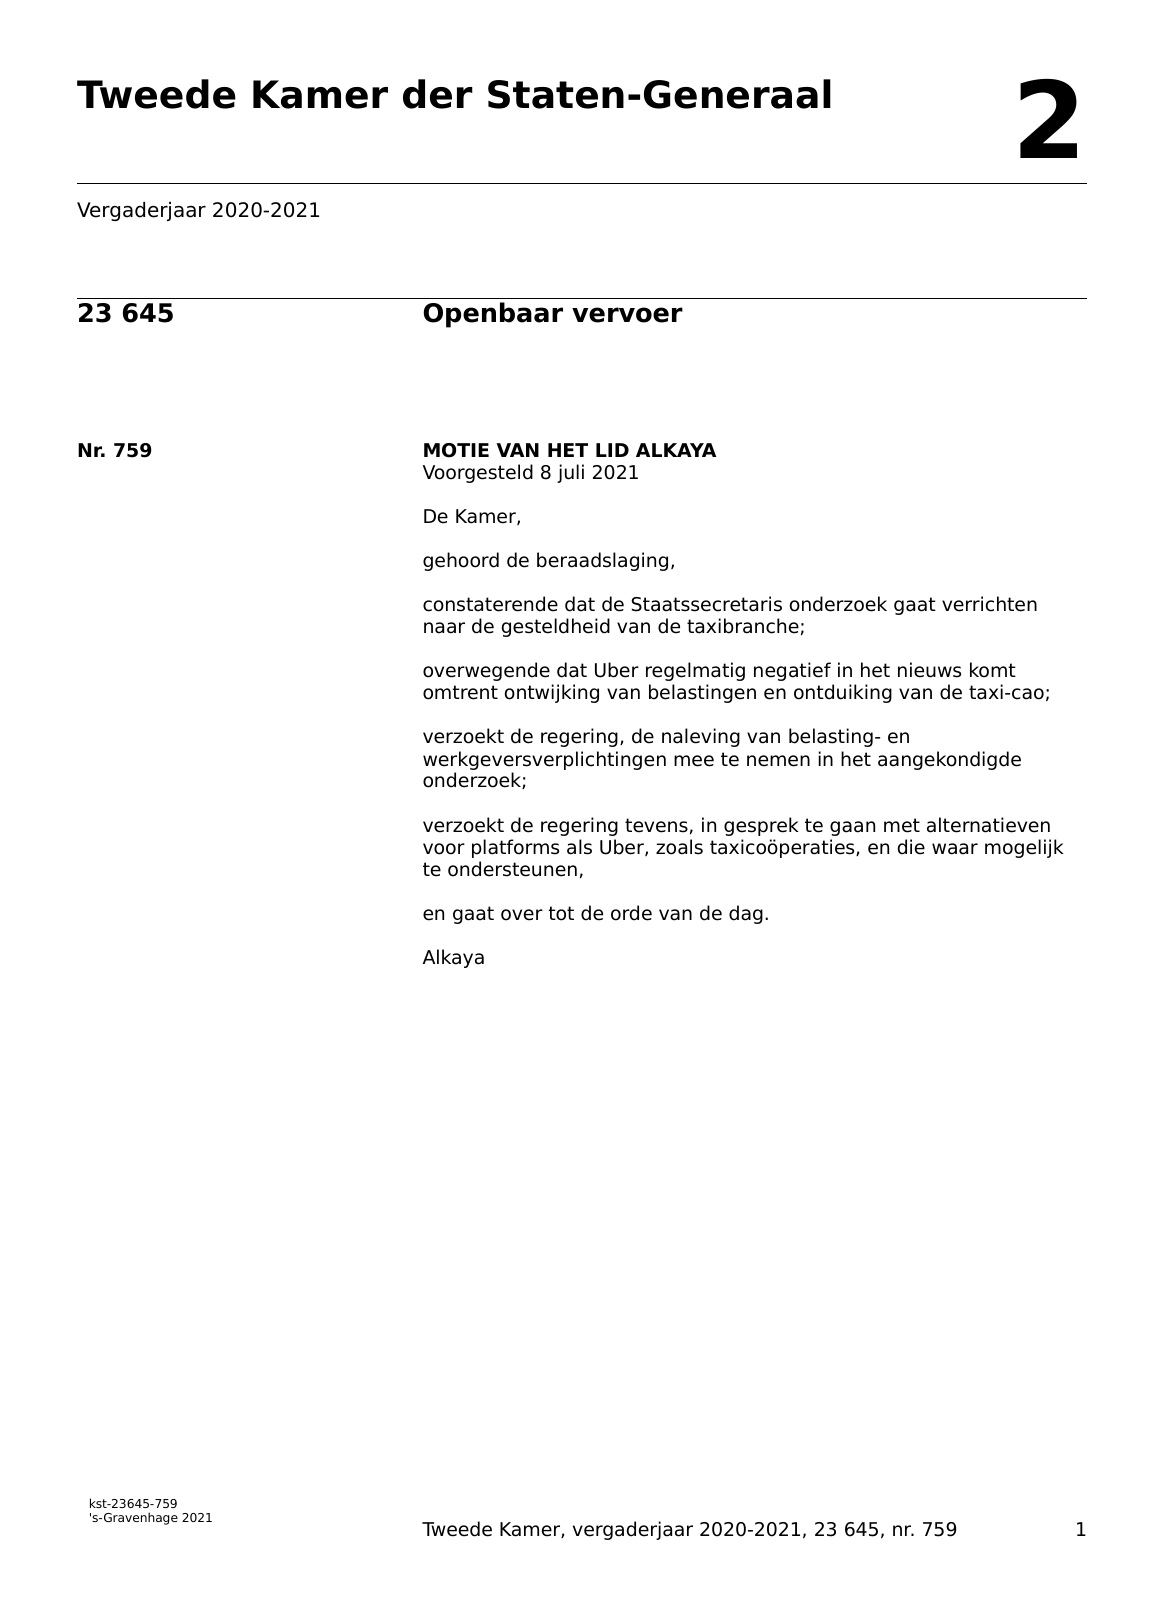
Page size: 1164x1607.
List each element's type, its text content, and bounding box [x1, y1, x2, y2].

subtitle 23 645 Openbaar vervoer [77, 299, 1087, 329]
text overwegende dat Uber regelmatig negatief in het nieuws komt omtrent ontwijking van belastingen en ontduiking van de taxi-cao; [422, 660, 1087, 704]
table_cell Vergaderjaar 2020-2021 [77, 184, 1087, 298]
text De Kamer, [422, 506, 1087, 528]
subtitle Nr. 759 MOTIE VAN HET LID ALKAYA [77, 440, 1087, 462]
text 's-Gravenhage 2021 [88, 1511, 323, 1525]
text en gaat over tot de orde van de dag. [422, 903, 1087, 925]
text gehoord de beraadslaging, [422, 550, 1087, 572]
text kst-23645-759 [88, 1497, 323, 1511]
text Voorgesteld 8 juli 2021 [422, 462, 1087, 484]
text verzoekt de regering tevens, in gesprek te gaan met alternatieven voor platforms als Uber, zoals taxicoöperaties, en die waar mogelijk te ondersteunen, [422, 814, 1087, 881]
text constaterende dat de Staatssecretaris onderzoek gaat verrichten naar de gesteldheid van de taxibranche; [422, 594, 1087, 638]
table_header 2 [886, 59, 1087, 183]
text verzoekt de regering, de naleving van belasting- en werkgeversverplichtingen mee te nemen in het aangekondigde onderzoek; [422, 726, 1087, 792]
table_header Tweede Kamer der Staten-Generaal [77, 59, 886, 183]
text Alkaya [422, 947, 1087, 969]
